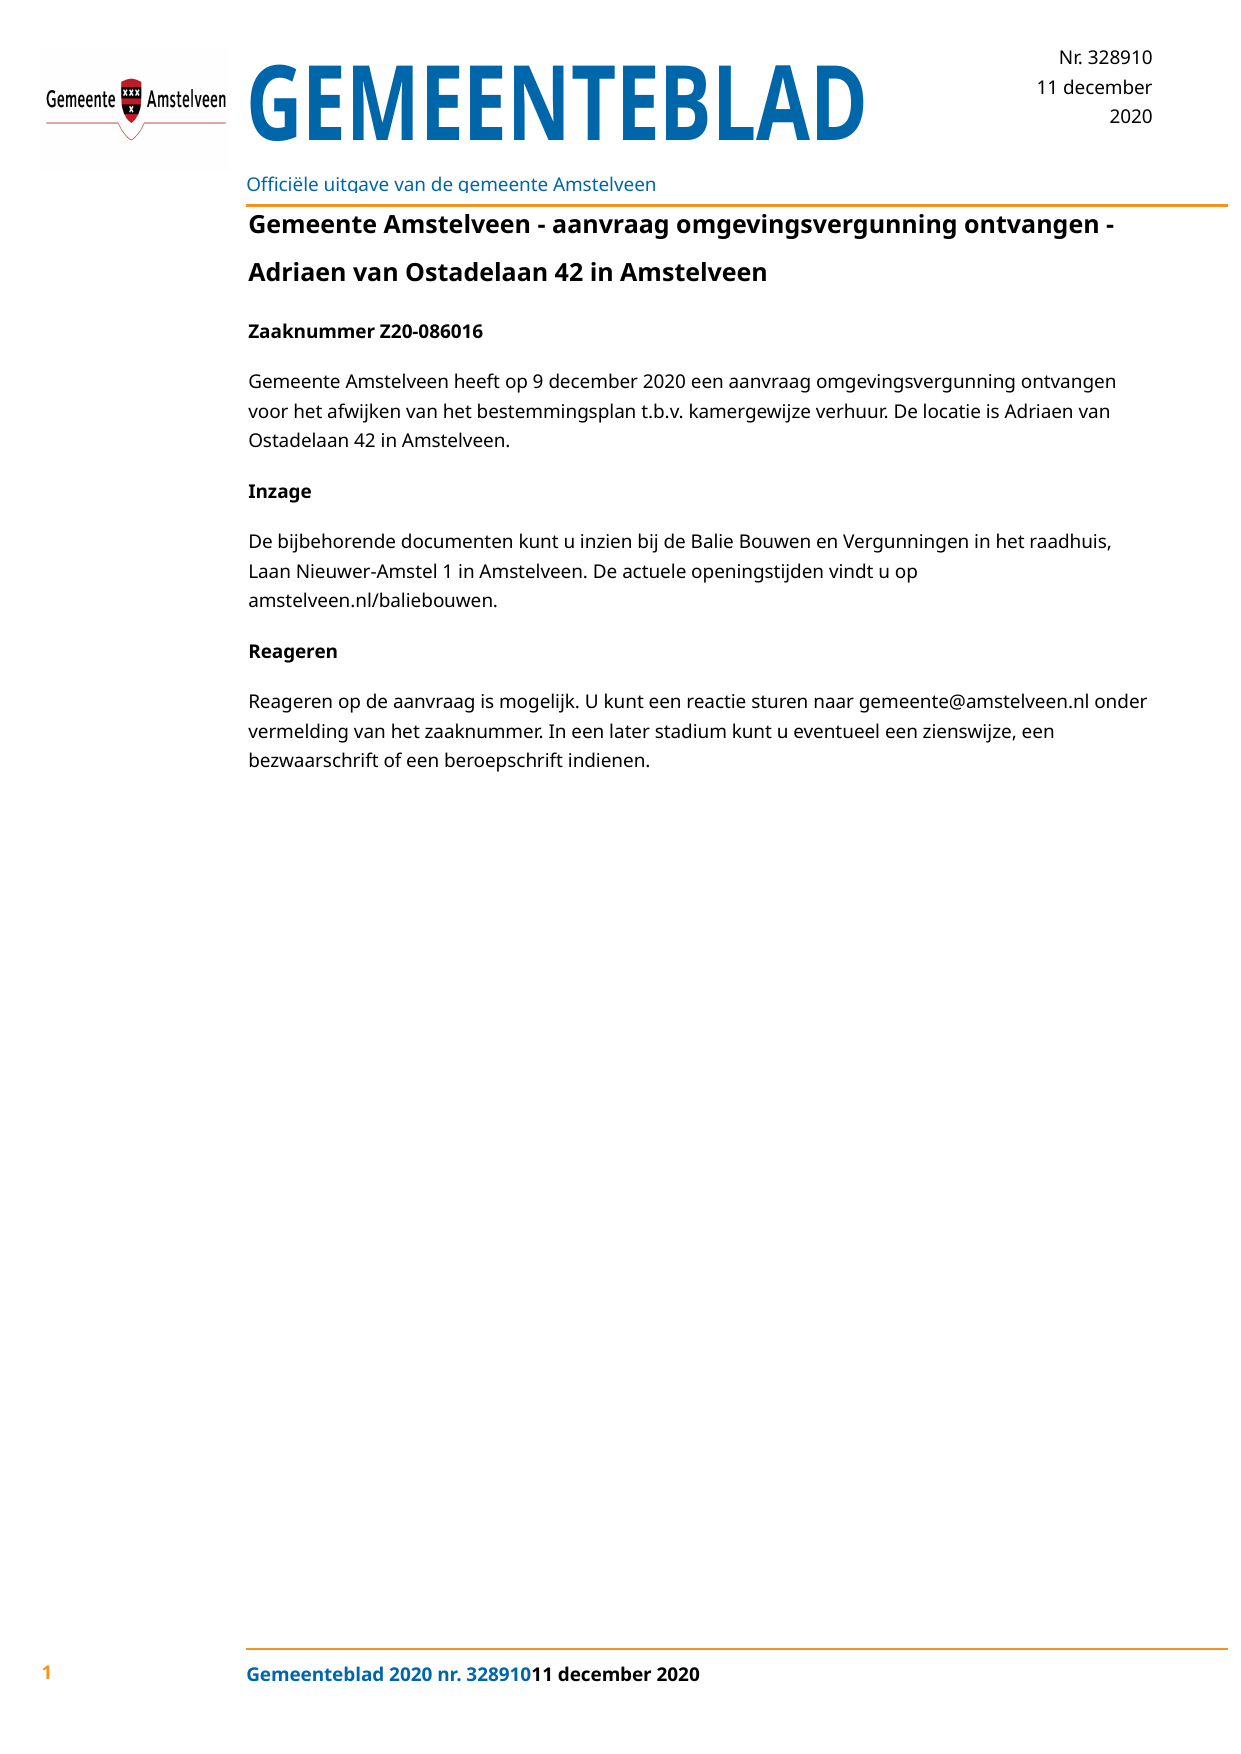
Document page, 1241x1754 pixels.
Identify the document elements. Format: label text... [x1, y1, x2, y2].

text Gemeente Amstelveen - aanvraag omgevingsvergunning ontvangen - Adriaen van Ostadelaan 42 in Amstelveen [248, 207, 1152, 288]
text Reageren op de aanvraag is mogelijk. U kunt een reactie sturen naar gemeente@amstelveen.nl onder vermelding van het zaaknummer. In een later stadium kunt u eventueel een zienswijze, een bezwaarschrift of een beroepschrift indienen. [248, 688, 1152, 773]
text Inzage [248, 478, 1152, 504]
text Gemeente Amstelveen heeft op 9 december 2020 een aanvraag omgevingsvergunning ontvangen voor het afwijken van het bestemmingsplan t.b.v. kamergewijze verhuur. De locatie is Adriaen van Ostadelaan 42 in Amstelveen. [248, 368, 1152, 453]
text Reageren [248, 638, 1152, 664]
picture [41, 47, 231, 172]
text De bijbehorende documenten kunt u inzien bij de Balie Bouwen en Vergunningen in het raadhuis, Laan Nieuwer-Amstel 1 in Amstelveen. De actuele openingstijden vindt u op amstelveen.nl/baliebouwen. [248, 528, 1152, 613]
text Zaaknummer Z20-086016 [248, 318, 1152, 344]
